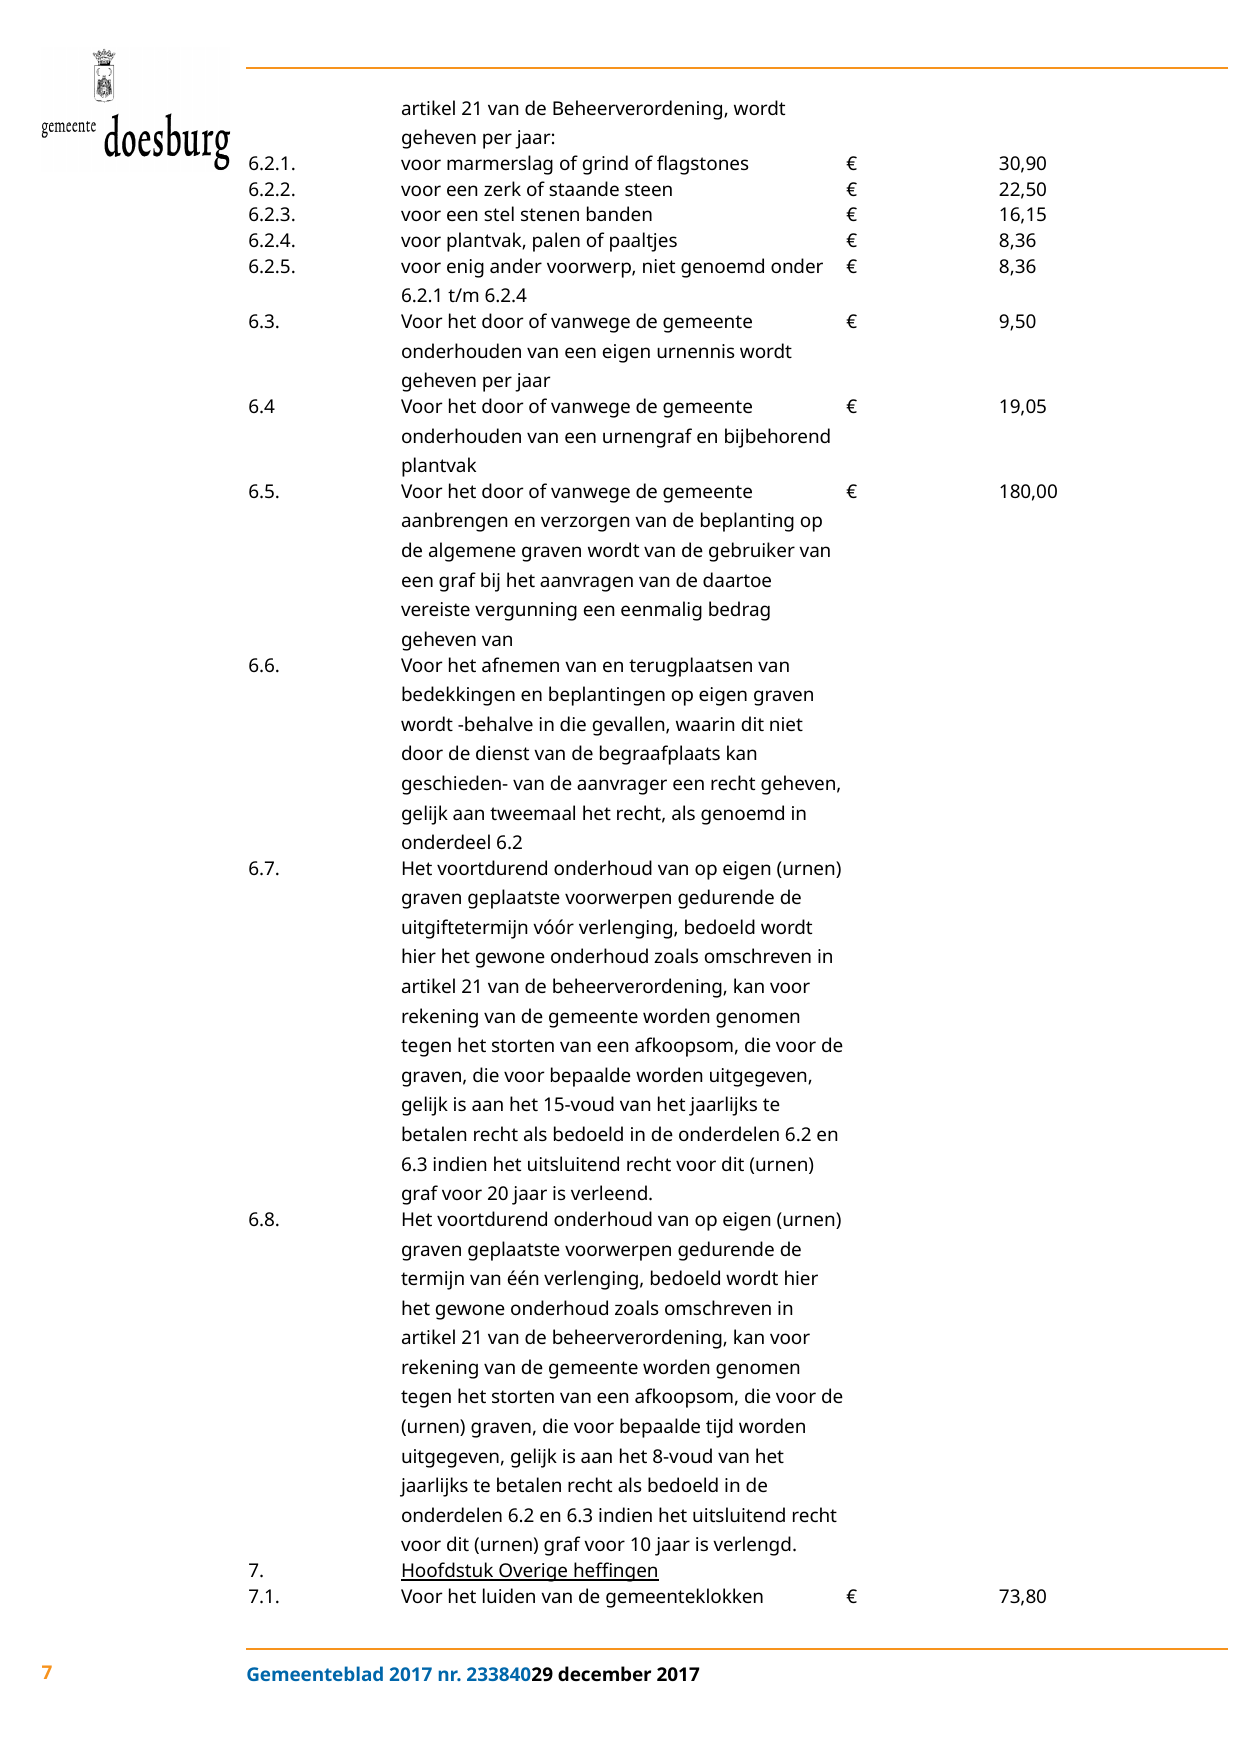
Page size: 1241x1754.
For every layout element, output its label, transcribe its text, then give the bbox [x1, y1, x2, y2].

table_cell 6.4 [248, 393, 401, 478]
table_cell 7. [248, 1557, 401, 1583]
table_cell [248, 95, 401, 150]
table_cell € [846, 253, 999, 308]
picture [41, 47, 231, 172]
table_cell [999, 855, 1152, 1206]
table_cell [846, 855, 999, 1206]
table_cell 180,00 [999, 478, 1152, 652]
table_cell 8,36 [999, 253, 1152, 308]
table_cell 16,15 [999, 202, 1152, 227]
table_cell 6.8. [248, 1206, 401, 1557]
table_cell € [846, 478, 999, 652]
table_cell 8,36 [999, 227, 1152, 253]
table_cell voor een stel stenen banden [401, 202, 846, 227]
table_cell € [846, 308, 999, 393]
table_cell 7.1. [248, 1583, 401, 1609]
table_cell 6.7. [248, 855, 401, 1206]
table_cell [846, 95, 999, 150]
table_cell voor marmerslag of grind of flagstones [401, 150, 846, 176]
table_cell 6.2.5. [248, 253, 401, 308]
table_cell [999, 1206, 1152, 1557]
table_cell [999, 1557, 1152, 1583]
table_cell € [846, 202, 999, 227]
table_cell 73,80 [999, 1583, 1152, 1609]
table_cell Voor het door of vanwege de gemeente onderhouden van een urnengraf en bijbehorend plantvak [401, 393, 846, 478]
table_cell 6.2.3. [248, 202, 401, 227]
table_cell 6.2.2. [248, 176, 401, 202]
table_cell 19,05 [999, 393, 1152, 478]
table_cell Voor het door of vanwege de gemeente onderhouden van een eigen urnennis wordt geheven per jaar [401, 308, 846, 393]
table_cell Voor het door of vanwege de gemeente aanbrengen en verzorgen van de beplanting op de algemene graven wordt van de gebruiker van een graf bij het aanvragen van de daartoe vereiste vergunning een eenmalig bedrag geheven van [401, 478, 846, 652]
table_cell € [846, 150, 999, 176]
table_cell voor enig ander voorwerp, niet genoemd onder 6.2.1 t/m 6.2.4 [401, 253, 846, 308]
table_cell Voor het luiden van de gemeenteklokken [401, 1583, 846, 1609]
table_cell € [846, 227, 999, 253]
table_cell 9,50 [999, 308, 1152, 393]
table_cell [999, 652, 1152, 855]
table_cell Het voortdurend onderhoud van op eigen (urnen) graven geplaatste voorwerpen gedurende de uitgiftetermijn vóór verlenging, bedoeld wordt hier het gewone onderhoud zoals omschreven in artikel 21 van de beheerverordening, kan voor rekening van de gemeente worden genomen tegen het storten van een afkoopsom, die voor de graven, die voor bepaalde worden uitgegeven, gelijk is aan het 15-voud van het jaarlijks te betalen recht als bedoeld in de onderdelen 6.2 en 6.3 indien het uitsluitend recht voor dit (urnen) graf voor 20 jaar is verleend. [401, 855, 846, 1206]
table_cell Het voortdurend onderhoud van op eigen (urnen) graven geplaatste voorwerpen gedurende de termijn van één verlenging, bedoeld wordt hier het gewone onderhoud zoals omschreven in artikel 21 van de beheerverordening, kan voor rekening van de gemeente worden genomen tegen het storten van een afkoopsom, die voor de (urnen) graven, die voor bepaalde tijd worden uitgegeven, gelijk is aan het 8-voud van het jaarlijks te betalen recht als bedoeld in de onderdelen 6.2 en 6.3 indien het uitsluitend recht voor dit (urnen) graf voor 10 jaar is verlengd. [401, 1206, 846, 1557]
table_cell [846, 1206, 999, 1557]
table_cell voor plantvak, palen of paaltjes [401, 227, 846, 253]
table_cell [846, 652, 999, 855]
table_cell artikel 21 van de Beheerverordening, wordt geheven per jaar: [401, 95, 846, 150]
table_cell € [846, 176, 999, 202]
table_cell [846, 1557, 999, 1583]
table_cell 22,50 [999, 176, 1152, 202]
table_cell 6.2.1. [248, 150, 401, 176]
table_cell voor een zerk of staande steen [401, 176, 846, 202]
table_cell 6.5. [248, 478, 401, 652]
table_cell 6.2.4. [248, 227, 401, 253]
table_cell 6.6. [248, 652, 401, 855]
table_cell Voor het afnemen van en terugplaatsen van bedekkingen en beplantingen op eigen graven wordt -behalve in die gevallen, waarin dit niet door de dienst van de begraafplaats kan geschieden- van de aanvrager een recht geheven, gelijk aan tweemaal het recht, als genoemd in onderdeel 6.2 [401, 652, 846, 855]
table_cell 30,90 [999, 150, 1152, 176]
table_cell [999, 95, 1152, 150]
table_cell € [846, 393, 999, 478]
table_cell 6.3. [248, 308, 401, 393]
table_cell Hoofdstuk Overige heffingen [401, 1557, 846, 1583]
table_cell € [846, 1583, 999, 1609]
